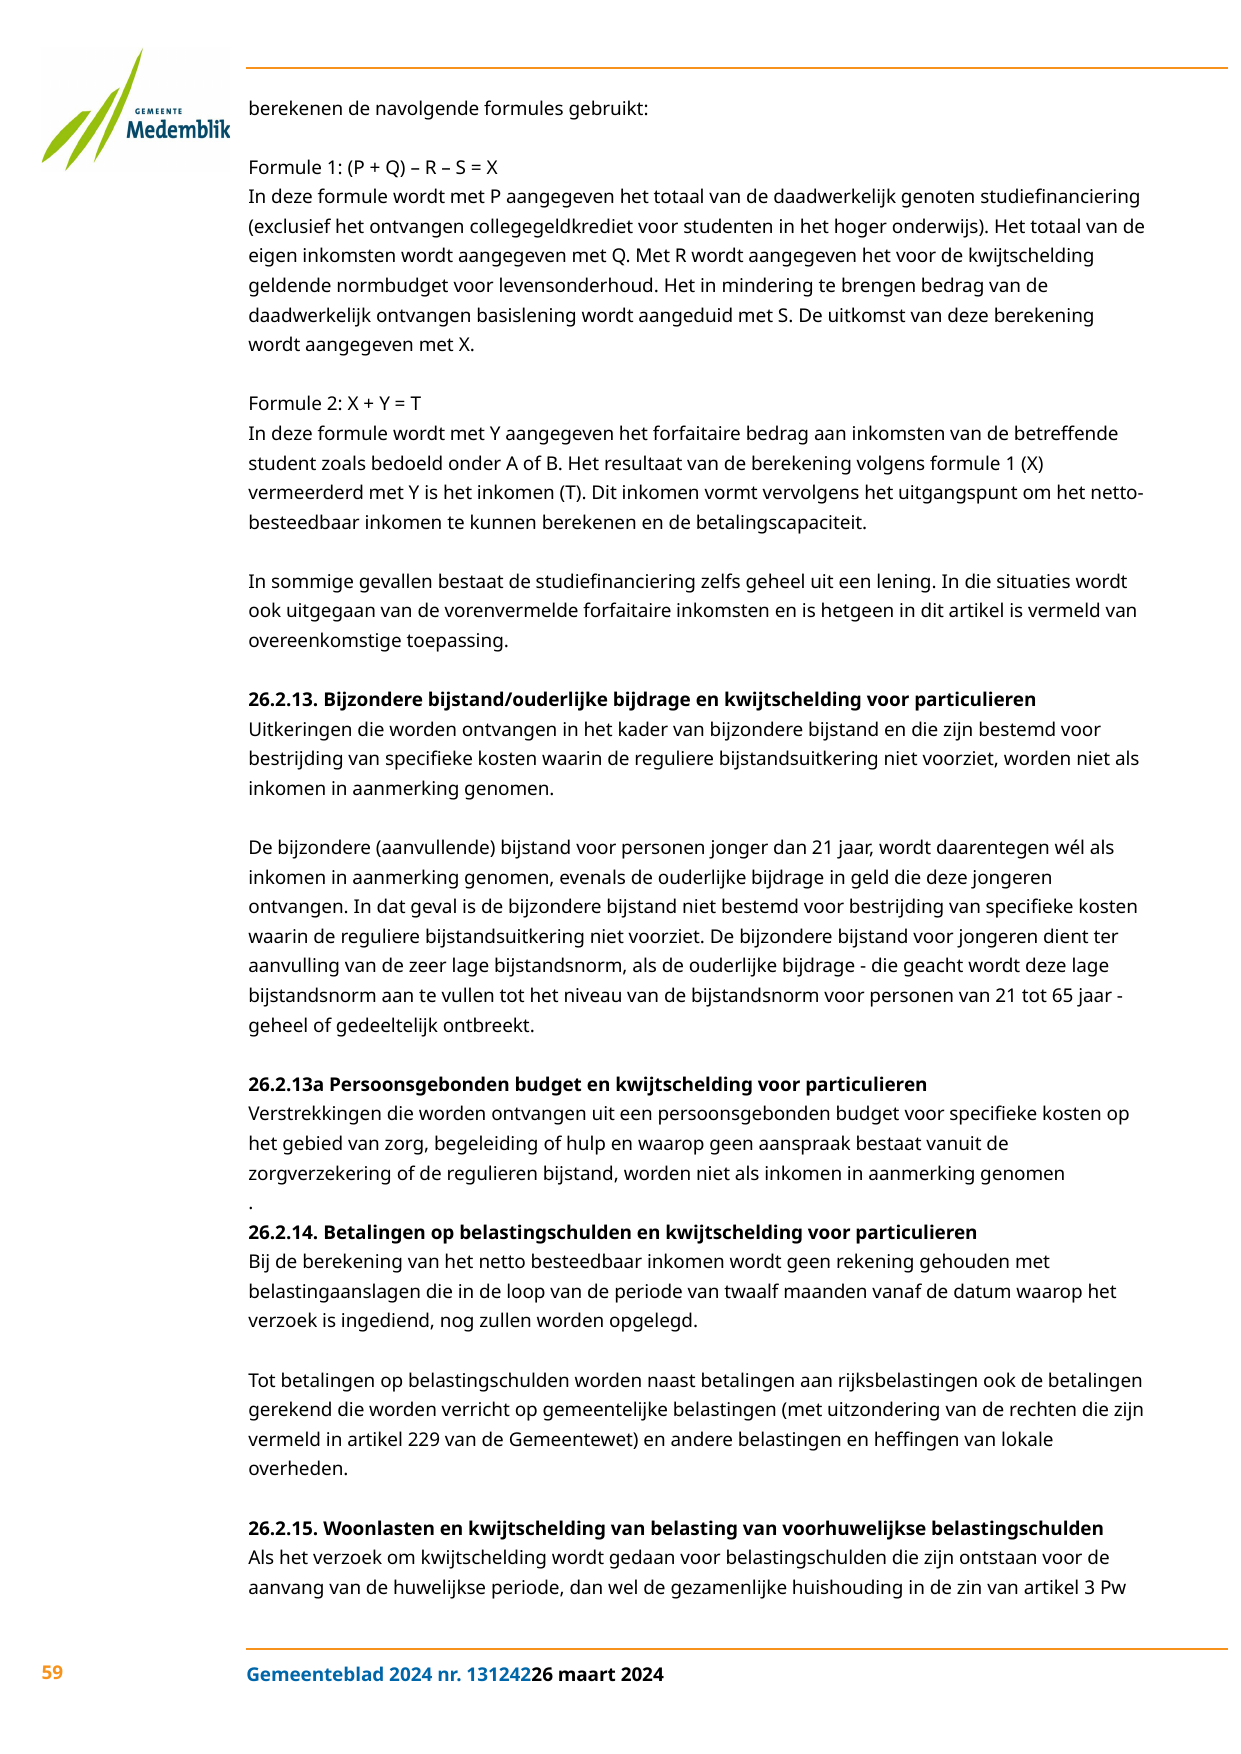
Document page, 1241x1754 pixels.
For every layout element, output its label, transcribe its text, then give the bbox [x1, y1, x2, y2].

text Bij de berekening van het netto besteedbaar inkomen wordt geen rekening gehouden met belastingaanslagen die in de loop van de periode van twaalf maanden vanaf de datum waarop het verzoek is ingediend, nog zullen worden opgelegd. [248, 1248, 1152, 1333]
text . [248, 1189, 1152, 1215]
text 26.2.15. Woonlasten en kwijtschelding van belasting van voorhuwelijkse belastingschulden [248, 1515, 1152, 1541]
text Verstrekkingen die worden ontvangen uit een persoonsgebonden budget voor specifieke kosten op het gebied van zorg, begeleiding of hulp en waarop geen aanspraak bestaat vanuit de zorgverzekering of de regulieren bijstand, worden niet als inkomen in aanmerking genomen [248, 1101, 1152, 1186]
text Als het verzoek om kwijtschelding wordt gedaan voor belastingschulden die zijn ontstaan voor de aanvang van de huwelijkse periode, dan wel de gezamenlijke huishouding in de zin van artikel 3 Pw [248, 1544, 1152, 1600]
picture [41, 47, 231, 172]
text Uitkeringen die worden ontvangen in het kader van bijzondere bijstand en die zijn bestemd voor bestrijding van specifieke kosten waarin de reguliere bijstandsuitkering niet voorziet, worden niet als inkomen in aanmerking genomen. [248, 716, 1152, 801]
text 26.2.14. Betalingen op belastingschulden en kwijtschelding voor particulieren [248, 1219, 1152, 1245]
text Formule 1: (P + Q) – R – S = X [248, 154, 1152, 180]
text Formule 2: X + Y = T [248, 391, 1152, 416]
text Tot betalingen op belastingschulden worden naast betalingen aan rijksbelastingen ook de betalingen gerekend die worden verricht op gemeentelijke belastingen (met uitzondering van de rechten die zijn vermeld in artikel 229 van de Gemeentewet) en andere belastingen en heffingen van lokale overheden. [248, 1367, 1152, 1481]
text In deze formule wordt met P aangegeven het totaal van de daadwerkelijk genoten studiefinanciering (exclusief het ontvangen collegegeldkrediet voor studenten in het hoger onderwijs). Het totaal van de eigen inkomsten wordt aangegeven met Q. Met R wordt aangegeven het voor de kwijtschelding geldende normbudget voor levensonderhoud. Het in mindering te brengen bedrag van de daadwerkelijk ontvangen basislening wordt aangeduid met S. De uitkomst van deze berekening wordt aangegeven met X. [248, 183, 1152, 357]
text In sommige gevallen bestaat de studiefinanciering zelfs geheel uit een lening. In die situaties wordt ook uitgegaan van de vorenvermelde forfaitaire inkomsten en is hetgeen in dit artikel is vermeld van overeenkomstige toepassing. [248, 568, 1152, 653]
text De bijzondere (aanvullende) bijstand voor personen jonger dan 21 jaar, wordt daarentegen wél als inkomen in aanmerking genomen, evenals de ouderlijke bijdrage in geld die deze jongeren ontvangen. In dat geval is de bijzondere bijstand niet bestemd voor bestrijding van specifieke kosten waarin de reguliere bijstandsuitkering niet voorziet. De bijzondere bijstand voor jongeren dient ter aanvulling van de zeer lage bijstandsnorm, als de ouderlijke bijdrage - die geacht wordt deze lage bijstandsnorm aan te vullen tot het niveau van de bijstandsnorm voor personen van 21 tot 65 jaar - geheel of gedeeltelijk ontbreekt. [248, 834, 1152, 1038]
text 26.2.13a Persoonsgebonden budget en kwijtschelding voor particulieren [248, 1071, 1152, 1097]
text 26.2.13. Bijzondere bijstand/ouderlijke bijdrage en kwijtschelding voor particulieren [248, 686, 1152, 712]
text berekenen de navolgende formules gebruikt: [248, 95, 1152, 121]
text In deze formule wordt met Y aangegeven het forfaitaire bedrag aan inkomsten van de betreffende student zoals bedoeld onder A of B. Het resultaat van de berekening volgens formule 1 (X) vermeerderd met Y is het inkomen (T). Dit inkomen vormt vervolgens het uitgangspunt om het netto-besteedbaar inkomen te kunnen berekenen en de betalingscapaciteit. [248, 420, 1152, 535]
